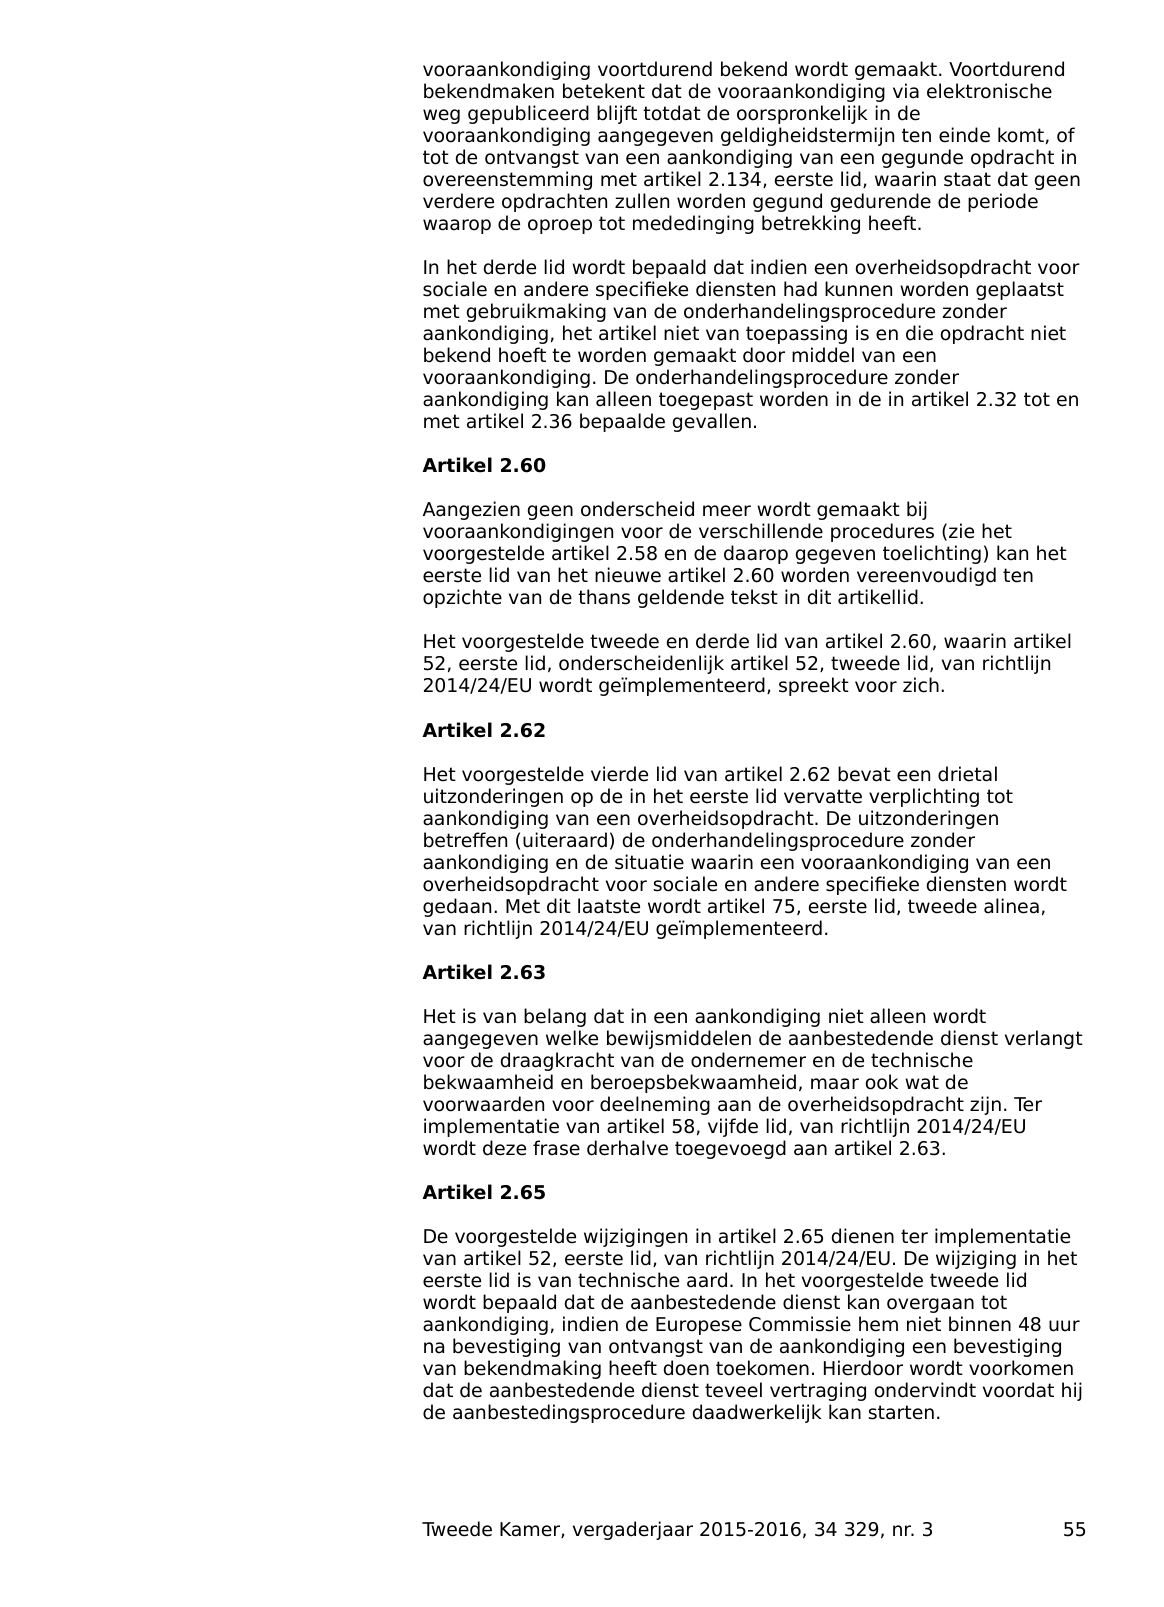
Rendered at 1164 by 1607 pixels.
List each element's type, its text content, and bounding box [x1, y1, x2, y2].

text Het voorgestelde vierde lid van artikel 2.62 bevat een drietal uitzonderingen op de in het eerste lid vervatte verplichting tot aankondiging van een overheidsopdracht. De uitzonderingen betreffen (uiteraard) de onderhandelingsprocedure zonder aankondiging en de situatie waarin een vooraankondiging van een overheidsopdracht voor sociale en andere specifieke diensten wordt gedaan. Met dit laatste wordt artikel 75, eerste lid, tweede alinea, van richtlijn 2014/24/EU geïmplementeerd. [422, 764, 1087, 939]
text Het is van belang dat in een aankondiging niet alleen wordt aangegeven welke bewijsmiddelen de aanbestedende dienst verlangt voor de draagkracht van de ondernemer en de technische bekwaamheid en beroepsbekwaamheid, maar ook wat de voorwaarden voor deelneming aan de overheidsopdracht zijn. Ter implementatie van artikel 58, vijfde lid, van richtlijn 2014/24/EU wordt deze frase derhalve toegevoegd aan artikel 2.63. [422, 1006, 1087, 1160]
text Aangezien geen onderscheid meer wordt gemaakt bij vooraankondigingen voor de verschillende procedures (zie het voorgestelde artikel 2.58 en de daarop gegeven toelichting) kan het eerste lid van het nieuwe artikel 2.60 worden vereenvoudigd ten opzichte van de thans geldende tekst in dit artikellid. [422, 499, 1087, 609]
text In het derde lid wordt bepaald dat indien een overheidsopdracht voor sociale en andere specifieke diensten had kunnen worden geplaatst met gebruikmaking van de onderhandelingsprocedure zonder aankondiging, het artikel niet van toepassing is en die opdracht niet bekend hoeft te worden gemaakt door middel van een vooraankondiging. De onderhandelingsprocedure zonder aankondiging kan alleen toegepast worden in de in artikel 2.32 tot en met artikel 2.36 bepaalde gevallen. [422, 257, 1087, 433]
text De voorgestelde wijzigingen in artikel 2.65 dienen ter implementatie van artikel 52, eerste lid, van richtlijn 2014/24/EU. De wijziging in het eerste lid is van technische aard. In het voorgestelde tweede lid wordt bepaald dat de aanbestedende dienst kan overgaan tot aankondiging, indien de Europese Commissie hem niet binnen 48 uur na bevestiging van ontvangst van de aankondiging een bevestiging van bekendmaking heeft doen toekomen. Hierdoor wordt voorkomen dat de aanbestedende dienst teveel vertraging ondervindt voordat hij de aanbestedingsprocedure daadwerkelijk kan starten. [422, 1226, 1087, 1424]
text vooraankondiging voortdurend bekend wordt gemaakt. Voortdurend bekendmaken betekent dat de vooraankondiging via elektronische weg gepubliceerd blijft totdat de oorspronkelijk in de vooraankondiging aangegeven geldigheidstermijn ten einde komt, of tot de ontvangst van een aankondiging van een gegunde opdracht in overeenstemming met artikel 2.134, eerste lid, waarin staat dat geen verdere opdrachten zullen worden gegund gedurende de periode waarop de oproep tot mededinging betrekking heeft. [422, 59, 1087, 235]
subtitle Artikel 2.65 [422, 1182, 1087, 1204]
subtitle Artikel 2.62 [422, 719, 1087, 741]
subtitle Artikel 2.60 [422, 455, 1087, 477]
subtitle Artikel 2.63 [422, 962, 1087, 984]
text Het voorgestelde tweede en derde lid van artikel 2.60, waarin artikel 52, eerste lid, onderscheidenlijk artikel 52, tweede lid, van richtlijn 2014/24/EU wordt geïmplementeerd, spreekt voor zich. [422, 631, 1087, 697]
